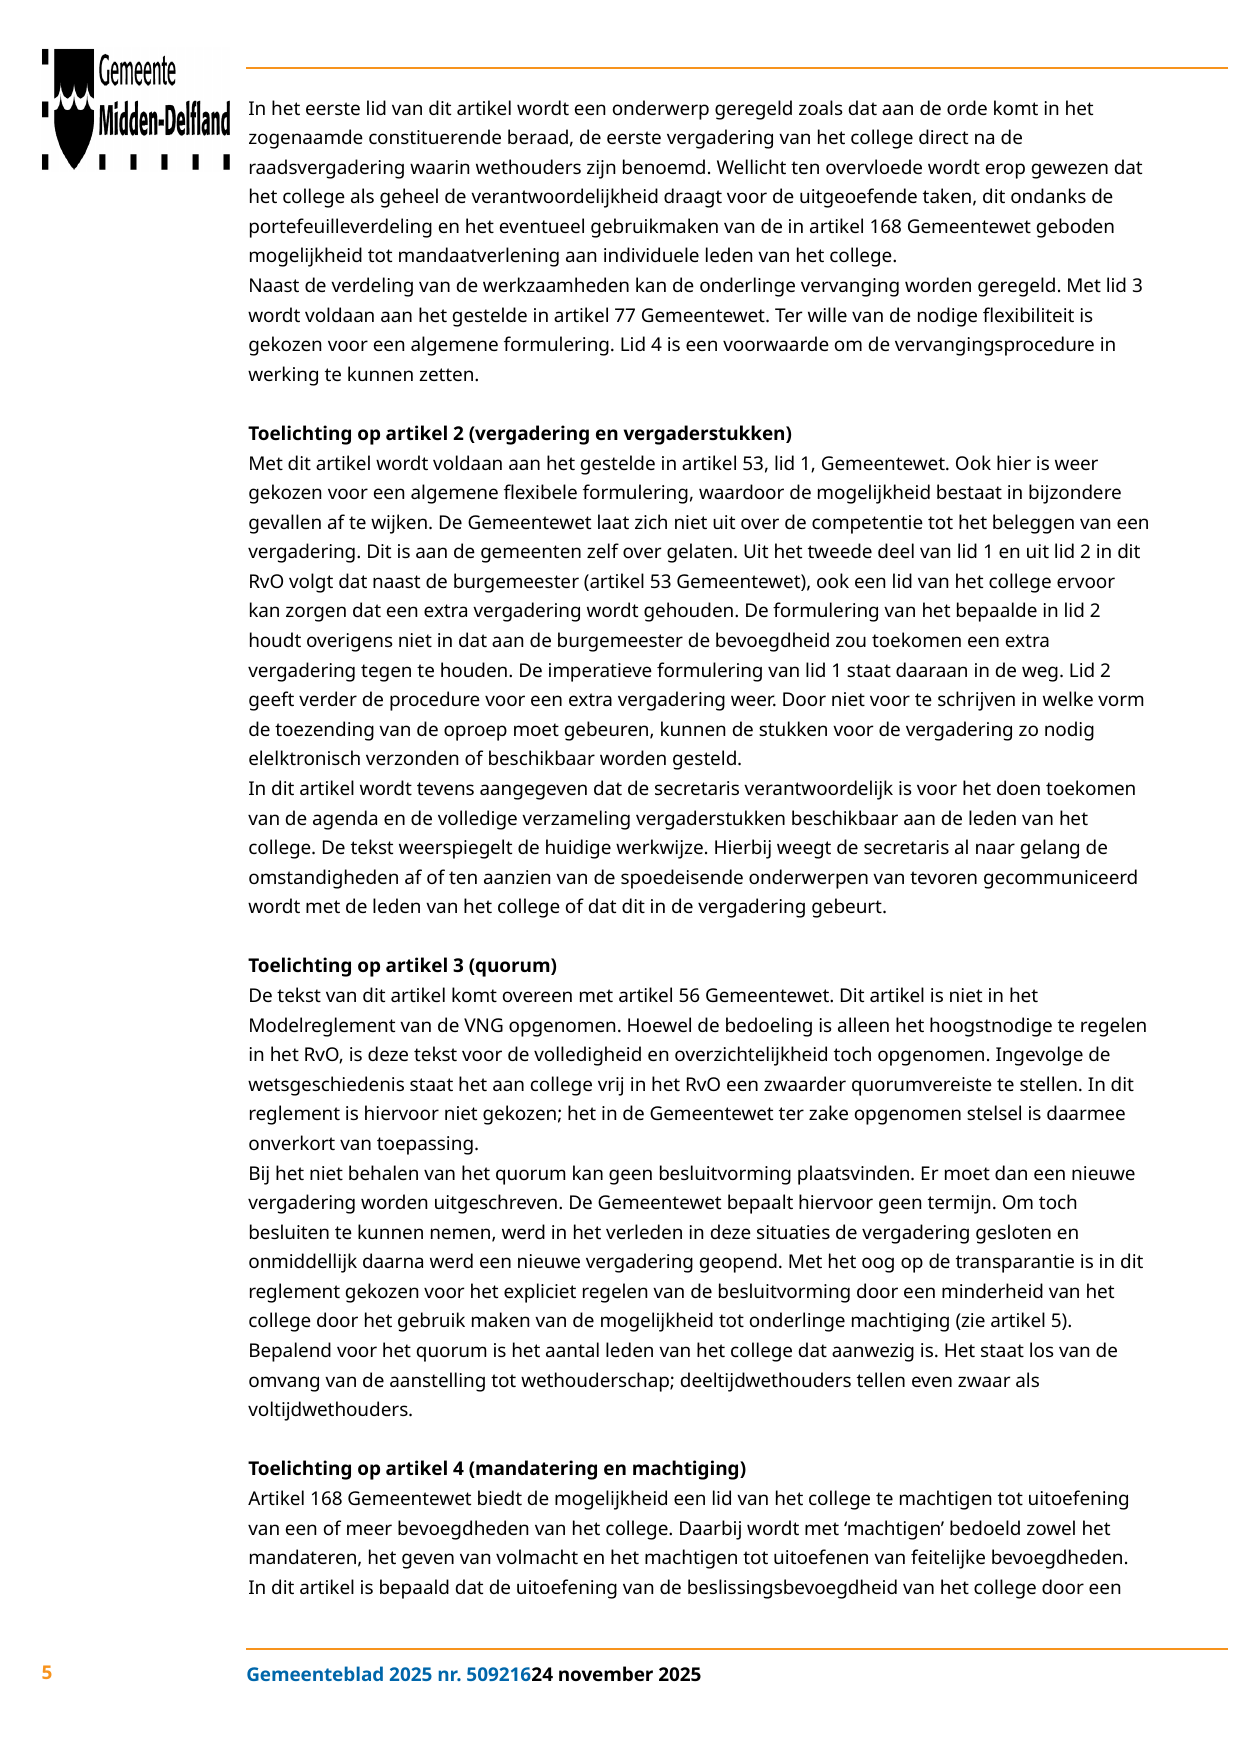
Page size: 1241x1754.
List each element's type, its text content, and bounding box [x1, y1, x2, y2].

text In het eerste lid van dit artikel wordt een onderwerp geregeld zoals dat aan de orde komt in het zogenaamde constituerende beraad, de eerste vergadering van het college direct na de raadsvergadering waarin wethouders zijn benoemd. Wellicht ten overvloede wordt erop gewezen dat het college als geheel de verantwoordelijkheid draagt voor de uitgeoefende taken, dit ondanks de portefeuilleverdeling en het eventueel gebruikmaken van de in artikel 168 Gemeentewet geboden mogelijkheid tot mandaatverlening aan individuele leden van het college. [248, 95, 1152, 268]
text Naast de verdeling van de werkzaamheden kan de onderlinge vervanging worden geregeld. Met lid 3 wordt voldaan aan het gestelde in artikel 77 Gemeentewet. Ter wille van de nodige flexibiliteit is gekozen voor een algemene formulering. Lid 4 is een voorwaarde om de vervangingsprocedure in werking te kunnen zetten. [248, 272, 1152, 387]
text In dit artikel wordt tevens aangegeven dat de secretaris verantwoordelijk is voor het doen toekomen van de agenda en de volledige verzameling vergaderstukken beschikbaar aan de leden van het college. De tekst weerspiegelt de huidige werkwijze. Hierbij weegt de secretaris al naar gelang de omstandigheden af of ten aanzien van de spoedeisende onderwerpen van tevoren gecommuniceerd wordt met de leden van het college of dat dit in de vergadering gebeurt. [248, 775, 1152, 919]
text Toelichting op artikel 3 (quorum) [248, 953, 1152, 978]
picture [41, 47, 231, 172]
text Met dit artikel wordt voldaan aan het gestelde in artikel 53, lid 1, Gemeentewet. Ook hier is weer gekozen voor een algemene flexibele formulering, waardoor de mogelijkheid bestaat in bijzondere gevallen af te wijken. De Gemeentewet laat zich niet uit over de competentie tot het beleggen van een vergadering. Dit is aan de gemeenten zelf over gelaten. Uit het tweede deel van lid 1 en uit lid 2 in dit RvO volgt dat naast de burgemeester (artikel 53 Gemeentewet), ook een lid van het college ervoor kan zorgen dat een extra vergadering wordt gehouden. De formulering van het bepaalde in lid 2 houdt overigens niet in dat aan de burgemeester de bevoegdheid zou toekomen een extra vergadering tegen te houden. De imperatieve formulering van lid 1 staat daaraan in de weg. Lid 2 geeft verder de procedure voor een extra vergadering weer. Door niet voor te schrijven in welke vorm de toezending van de oproep moet gebeuren, kunnen de stukken voor de vergadering zo nodig elelktronisch verzonden of beschikbaar worden gesteld. [248, 450, 1152, 771]
text Artikel 168 Gemeentewet biedt de mogelijkheid een lid van het college te machtigen tot uitoefening van een of meer bevoegdheden van het college. Daarbij wordt met ‘machtigen’ bedoeld zowel het mandateren, het geven van volmacht en het machtigen tot uitoefenen van feitelijke bevoegdheden. In dit artikel is bepaald dat de uitoefening van de beslissingsbevoegdheid van het college door een [248, 1485, 1152, 1600]
text Toelichting op artikel 2 (vergadering en vergaderstukken) [248, 420, 1152, 446]
text Bij het niet behalen van het quorum kan geen besluitvorming plaatsvinden. Er moet dan een nieuwe vergadering worden uitgeschreven. De Gemeentewet bepaalt hiervoor geen termijn. Om toch besluiten te kunnen nemen, werd in het verleden in deze situaties de vergadering gesloten en onmiddellijk daarna werd een nieuwe vergadering geopend. Met het oog op de transparantie is in dit reglement gekozen voor het expliciet regelen van de besluitvorming door een minderheid van het college door het gebruik maken van de mogelijkheid tot onderlinge machtiging (zie artikel 5). Bepalend voor het quorum is het aantal leden van het college dat aanwezig is. Het staat los van de omvang van de aanstelling tot wethouderschap; deeltijdwethouders tellen even zwaar als voltijdwethouders. [248, 1160, 1152, 1422]
text De tekst van dit artikel komt overeen met artikel 56 Gemeentewet. Dit artikel is niet in het Modelreglement van de VNG opgenomen. Hoewel de bedoeling is alleen het hoogstnodige te regelen in het RvO, is deze tekst voor de volledigheid en overzichtelijkheid toch opgenomen. Ingevolge de wetsgeschiedenis staat het aan college vrij in het RvO een zwaarder quorumvereiste te stellen. In dit reglement is hiervoor niet gekozen; het in de Gemeentewet ter zake opgenomen stelsel is daarmee onverkort van toepassing. [248, 982, 1152, 1156]
text Toelichting op artikel 4 (mandatering en machtiging) [248, 1456, 1152, 1481]
